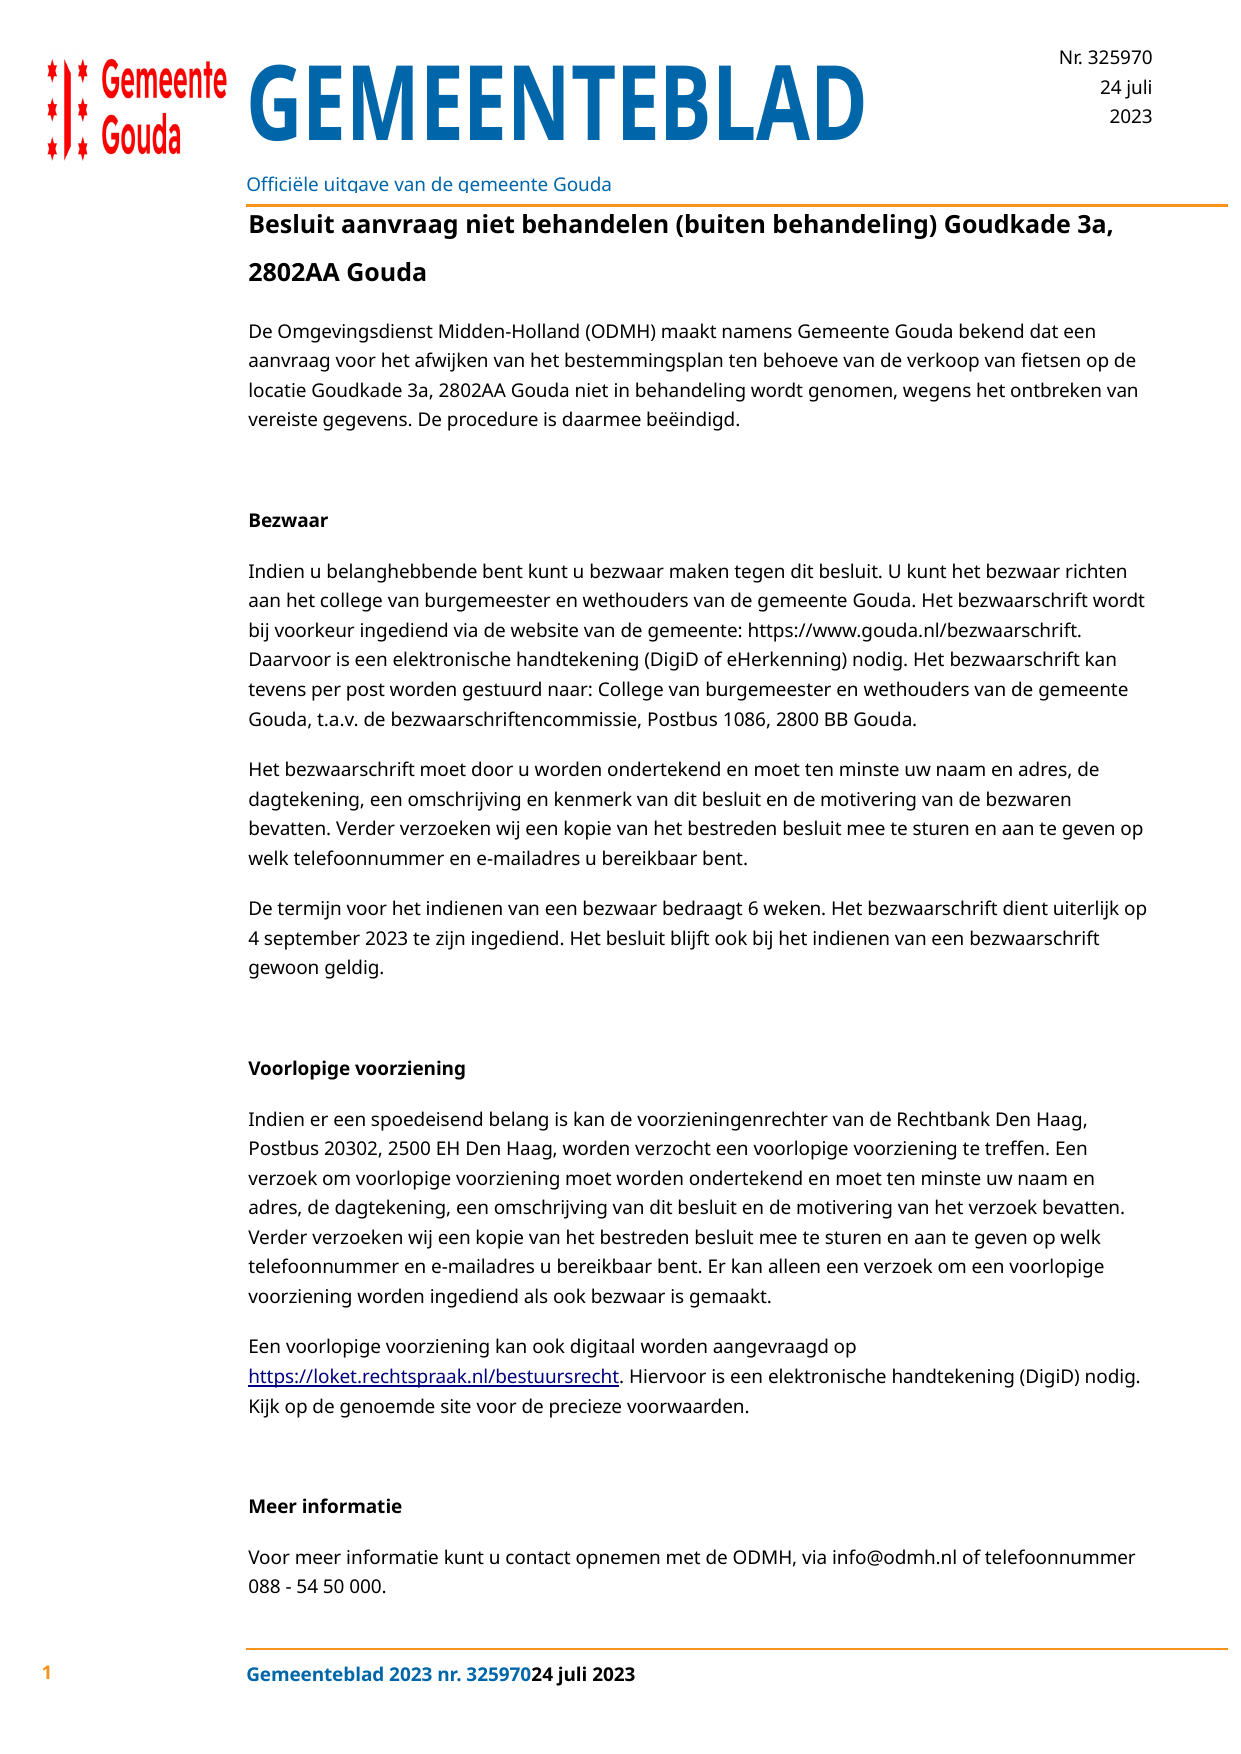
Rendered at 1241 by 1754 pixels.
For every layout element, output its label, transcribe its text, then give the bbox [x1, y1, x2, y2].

text Bezwaar [248, 507, 1152, 533]
text Een voorlopige voorziening kan ook digitaal worden aangevraagd op https://loket.rechtspraak.nl/bestuursrecht. Hiervoor is een elektronische handtekening (DigiD) nodig. Kijk op de genoemde site voor de precieze voorwaarden. [248, 1334, 1152, 1419]
picture [41, 47, 231, 172]
text Voor meer informatie kunt u contact opnemen met de ODMH, via info@odmh.nl of telefoonnummer 088 - 54 50 000. [248, 1544, 1152, 1599]
text De Omgevingsdienst Midden-Holland (ODMH) maakt namens Gemeente Gouda bekend dat een aanvraag voor het afwijken van het bestemmingsplan ten behoeve van de verkoop van fietsen op de locatie Goudkade 3a, 2802AA Gouda niet in behandeling wordt genomen, wegens het ontbreken van vereiste gegevens. De procedure is daarmee beëindigd. [248, 318, 1152, 432]
text Indien er een spoedeisend belang is kan de voorzieningenrechter van de Rechtbank Den Haag, Postbus 20302, 2500 EH Den Haag, worden verzocht een voorlopige voorziening te treffen. Een verzoek om voorlopige voorziening moet worden ondertekend en moet ten minste uw naam en adres, de dagtekening, een omschrijving van dit besluit en de motivering van het verzoek bevatten. Verder verzoeken wij een kopie van het bestreden besluit mee te sturen en aan te geven op welk telefoonnummer en e-mailadres u bereikbaar bent. Er kan alleen een verzoek om een voorlopige voorziening worden ingediend als ook bezwaar is gemaakt. [248, 1106, 1152, 1309]
text De termijn voor het indienen van een bezwaar bedraagt 6 weken. Het bezwaarschrift dient uiterlijk op 4 september 2023 te zijn ingediend. Het besluit blijft ook bij het indienen van een bezwaarschrift gewoon geldig. [248, 895, 1152, 980]
text Meer informatie [248, 1494, 1152, 1519]
text Indien u belanghebbende bent kunt u bezwaar maken tegen dit besluit. U kunt het bezwaar richten aan het college van burgemeester en wethouders van de gemeente Gouda. Het bezwaarschrift wordt bij voorkeur ingediend via de website van de gemeente: https://www.gouda.nl/bezwaarschrift. Daarvoor is een elektronische handtekening (DigiD of eHerkenning) nodig. Het bezwaarschrift kan tevens per post worden gestuurd naar: College van burgemeester en wethouders van de gemeente Gouda, t.a.v. de bezwaarschriftencommissie, Postbus 1086, 2800 BB Gouda. [248, 558, 1152, 732]
text Voorlopige voorziening [248, 1055, 1152, 1081]
text Besluit aanvraag niet behandelen (buiten behandeling) Goudkade 3a, 2802AA Gouda [248, 207, 1152, 288]
text Het bezwaarschrift moet door u worden ondertekend en moet ten minste uw naam en adres, de dagtekening, een omschrijving en kenmerk van dit besluit en de motivering van de bezwaren bevatten. Verder verzoeken wij een kopie van het bestreden besluit mee te sturen en aan te geven op welk telefoonnummer en e-mailadres u bereikbaar bent. [248, 756, 1152, 871]
